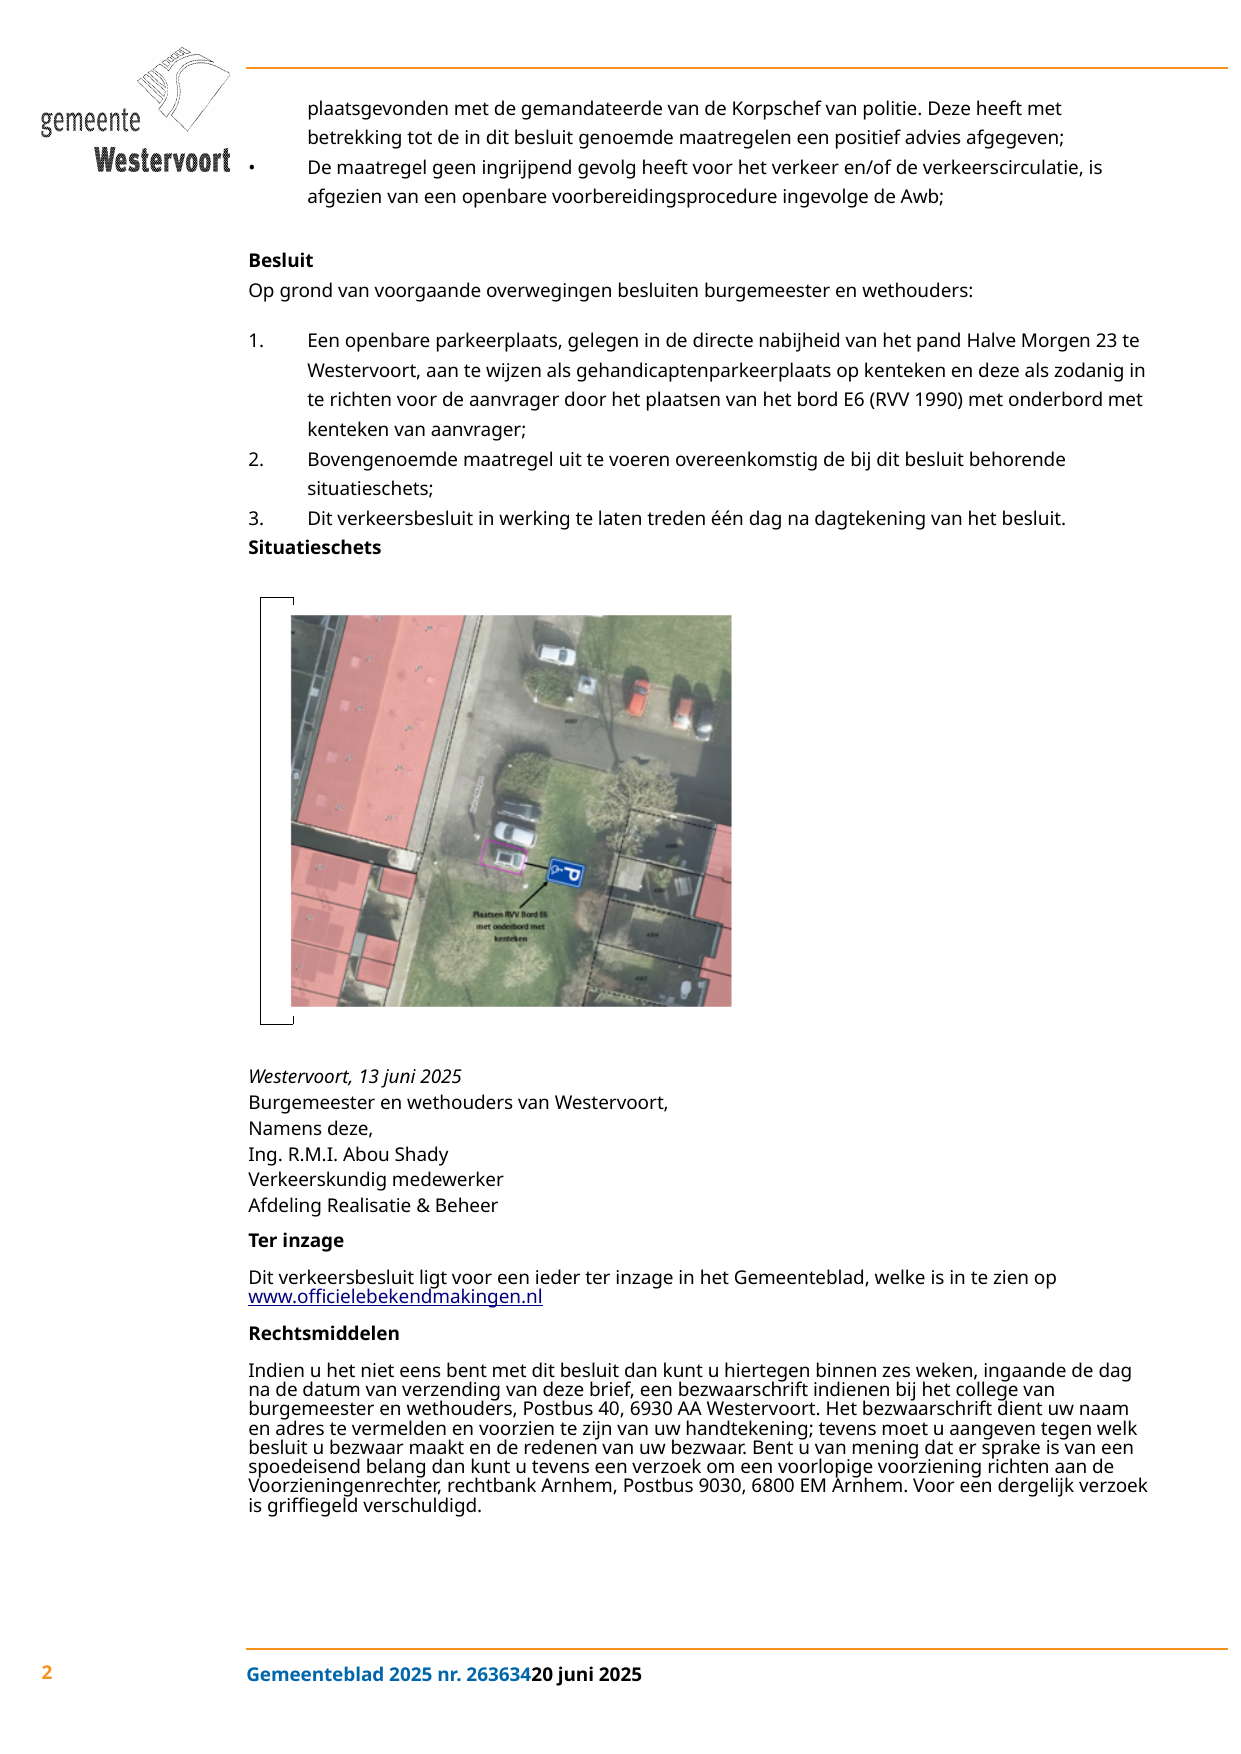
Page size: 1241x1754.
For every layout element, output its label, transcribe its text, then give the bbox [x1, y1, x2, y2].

picture [41, 47, 231, 172]
text Ing. R.M.I. Abou Shady [248, 1141, 1152, 1167]
text Afdeling Realisatie & Beheer [248, 1192, 1152, 1218]
list plaatsgevonden met de gemandateerde van de Korpschef van politie. Deze heeft met betrekking tot de in dit besluit genoemde maatregelen een positief advies afgegeven; [248, 95, 1152, 150]
text Op grond van voorgaande overwegingen besluiten burgemeester en wethouders: [248, 277, 1152, 303]
text Burgemeester en wethouders van Westervoort, [248, 1089, 1152, 1115]
text Dit verkeersbesluit ligt voor een ieder ter inzage in het Gemeenteblad, welke is in te zien op www.officielebekendmakingen.nl [248, 1269, 1152, 1307]
text Indien u het niet eens bent met dit besluit dan kunt u hiertegen binnen zes weken, ingaande de dag na de datum van verzending van deze brief, een bezwaarschrift indienen bij het college van burgemeester en wethouders, Postbus 40, 6930 AA Westervoort. Het bezwaarschrift dient uw naam en adres te vermelden en voorzien te zijn van uw handtekening; tevens moet u aangeven tegen welk besluit u bezwaar maakt en de redenen van uw bezwaar. Bent u van mening dat er sprake is van een spoedeisend belang dan kunt u tevens een verzoek om een voorlopige voorziening richten aan de Voorzieningenrechter, rechtbank Arnhem, Postbus 9030, 6800 EM Arnhem. Voor een dergelijk verzoek is griffiegeld verschuldigd. [248, 1362, 1152, 1516]
list Bovengenoemde maatregel uit te voeren overeenkomstig de bij dit besluit behorende situatieschets; [248, 446, 1152, 501]
text Rechtsmiddelen [248, 1325, 1152, 1344]
text Besluit [248, 247, 1152, 273]
text Namens deze, [248, 1115, 1152, 1141]
list Een openbare parkeerplaats, gelegen in de directe nabijheid van het pand Halve Morgen 23 te Westervoort, aan te wijzen als gehandicaptenparkeerplaats op kenteken en deze als zodanig in te richten voor de aanvrager door het plaatsen van het bord E6 (RVV 1990) met onderbord met kenteken van aanvrager; [248, 327, 1152, 442]
list De maatregel geen ingrijpend gevolg heeft voor het verkeer en/of de verkeerscirculatie, is afgezien van een openbare voorbereidingsprocedure ingevolge de Awb; [248, 154, 1152, 209]
text Verkeerskundig medewerker [248, 1167, 1152, 1192]
text Situatieschets [248, 534, 1152, 560]
list Dit verkeersbesluit in werking te laten treden één dag na dagtekening van het besluit. [248, 505, 1152, 531]
text Ter inzage [248, 1232, 1152, 1251]
text Westervoort, 13 juni 2025 [248, 1064, 1152, 1089]
picture [268, 605, 742, 1016]
